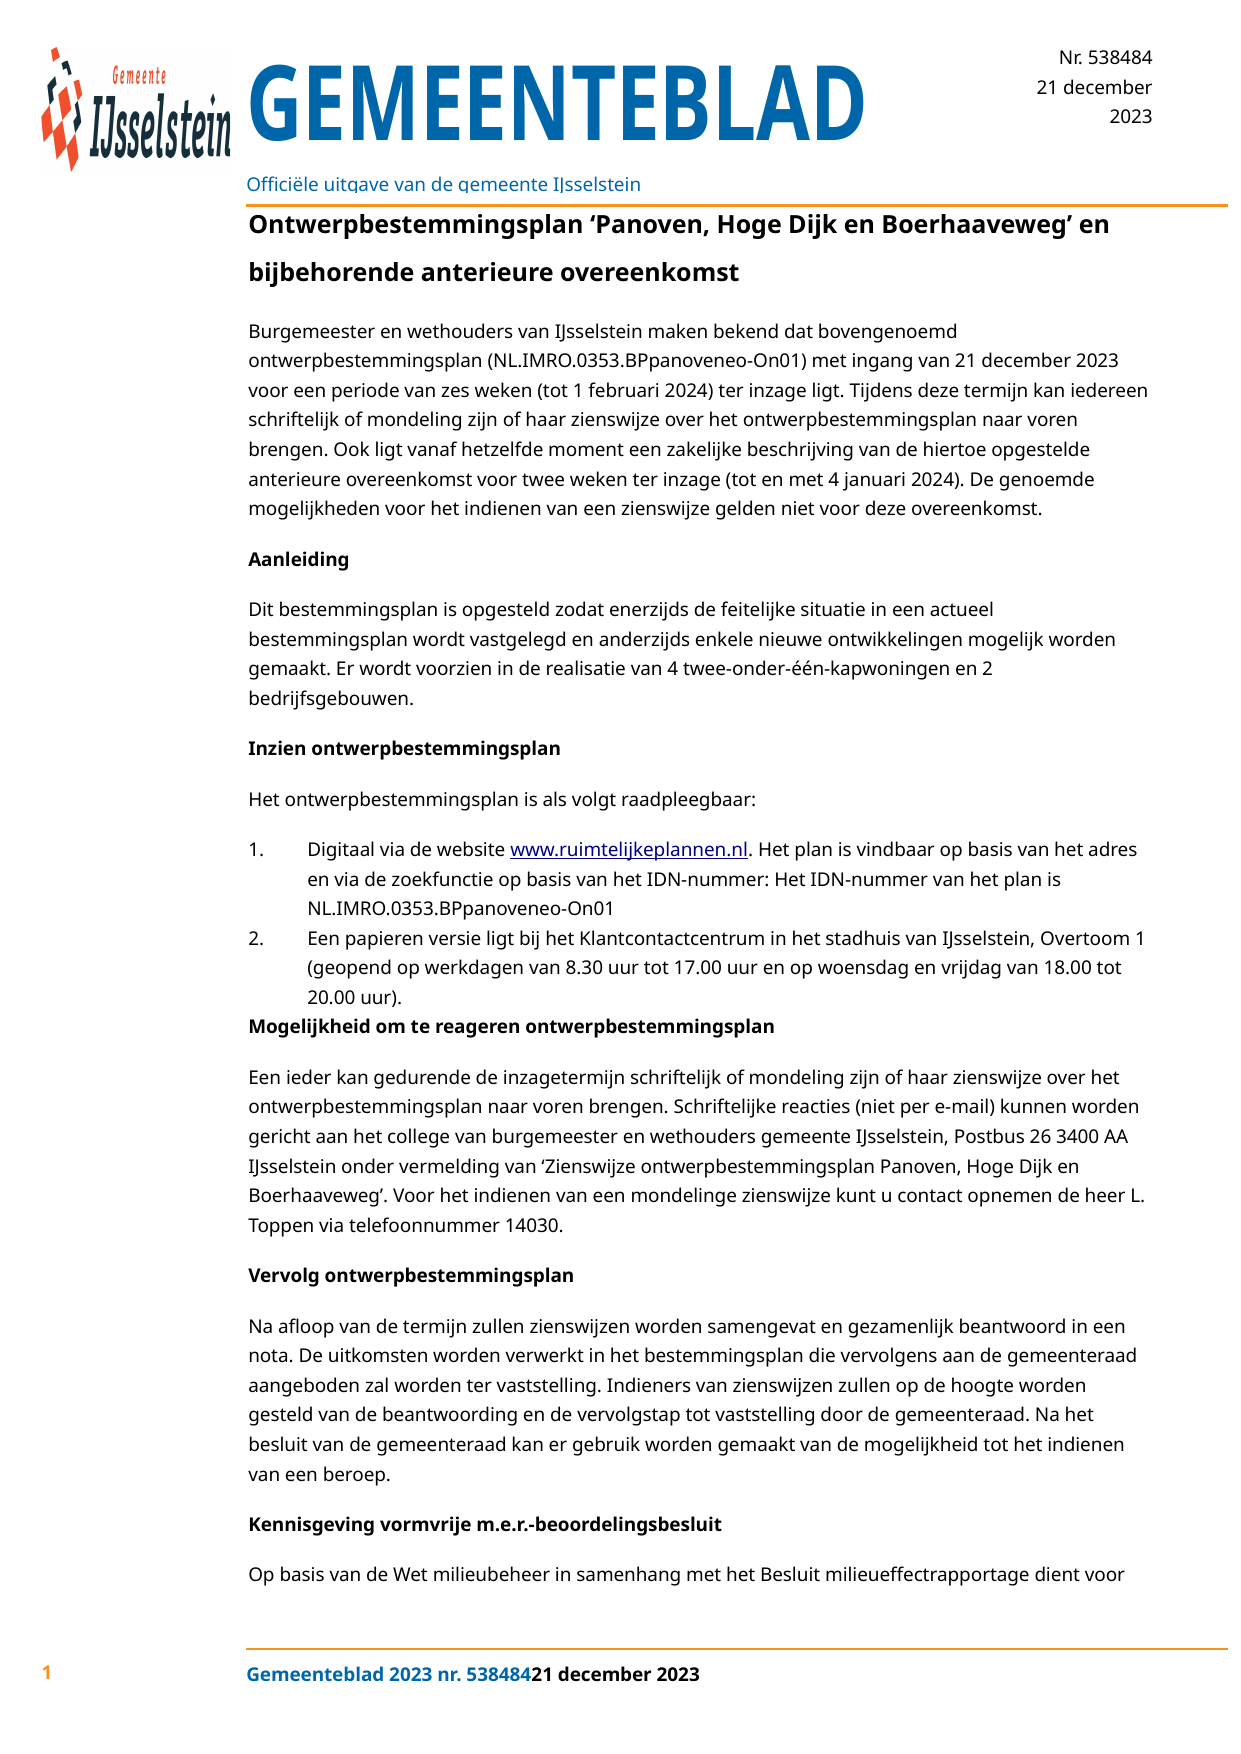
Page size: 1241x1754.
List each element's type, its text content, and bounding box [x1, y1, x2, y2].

text Inzien ontwerpbestemmingsplan [248, 735, 1152, 761]
text Ontwerpbestemmingsplan ‘Panoven, Hoge Dijk en Boerhaaveweg’ en bijbehorende anterieure overeenkomst [248, 207, 1152, 288]
text Een ieder kan gedurende de inzagetermijn schriftelijk of mondeling zijn of haar zienswijze over het ontwerpbestemmingsplan naar voren brengen. Schriftelijke reacties (niet per e-mail) kunnen worden gericht aan het college van burgemeester en wethouders gemeente IJsselstein, Postbus 26 3400 AA IJsselstein onder vermelding van ‘Zienswijze ontwerpbestemmingsplan Panoven, Hoge Dijk en Boerhaaveweg’. Voor het indienen van een mondelinge zienswijze kunt u contact opnemen de heer L. Toppen via telefoonnummer 14030. [248, 1064, 1152, 1238]
list Een papieren versie ligt bij het Klantcontactcentrum in het stadhuis van IJsselstein, Overtoom 1 (geopend op werkdagen van 8.30 uur tot 17.00 uur en op woensdag en vrijdag van 18.00 tot 20.00 uur). [248, 925, 1152, 1010]
text Vervolg ontwerpbestemmingsplan [248, 1262, 1152, 1288]
text Aanleiding [248, 546, 1152, 572]
text Kennisgeving vormvrije m.e.r.-beoordelingsbesluit [248, 1511, 1152, 1537]
text Op basis van de Wet milieubeheer in samenhang met het Besluit milieueffectrapportage dient voor [248, 1562, 1152, 1587]
text Burgemeester en wethouders van IJsselstein maken bekend dat bovengenoemd ontwerpbestemmingsplan (NL.IMRO.0353.BPpanoveneo-On01) met ingang van 21 december 2023 voor een periode van zes weken (tot 1 februari 2024) ter inzage ligt. Tijdens deze termijn kan iedereen schriftelijk of mondeling zijn of haar zienswijze over het ontwerpbestemmingsplan naar voren brengen. Ook ligt vanaf hetzelfde moment een zakelijke beschrijving van de hiertoe opgestelde anterieure overeenkomst voor twee weken ter inzage (tot en met 4 januari 2024). De genoemde mogelijkheden voor het indienen van een zienswijze gelden niet voor deze overeenkomst. [248, 318, 1152, 521]
text Mogelijkheid om te reageren ontwerpbestemmingsplan [248, 1014, 1152, 1039]
text Na afloop van de termijn zullen zienswijzen worden samengevat en gezamenlijk beantwoord in een nota. De uitkomsten worden verwerkt in het bestemmingsplan die vervolgens aan de gemeenteraad aangeboden zal worden ter vaststelling. Indieners van zienswijzen zullen op de hoogte worden gesteld van de beantwoording en de vervolgstap tot vaststelling door de gemeenteraad. Na het besluit van de gemeenteraad kan er gebruik worden gemaakt van de mogelijkheid tot het indienen van een beroep. [248, 1313, 1152, 1487]
picture [41, 47, 231, 172]
list Digitaal via de website www.ruimtelijkeplannen.nl. Het plan is vindbaar op basis van het adres en via de zoekfunctie op basis van het IDN-nummer: Het IDN-nummer van het plan is NL.IMRO.0353.BPpanoveneo-On01 [248, 836, 1152, 921]
text Het ontwerpbestemmingsplan is als volgt raadpleegbaar: [248, 786, 1152, 812]
text Dit bestemmingsplan is opgesteld zodat enerzijds de feitelijke situatie in een actueel bestemmingsplan wordt vastgelegd en anderzijds enkele nieuwe ontwikkelingen mogelijk worden gemaakt. Er wordt voorzien in de realisatie van 4 twee-onder-één-kapwoningen en 2 bedrijfsgebouwen. [248, 596, 1152, 711]
